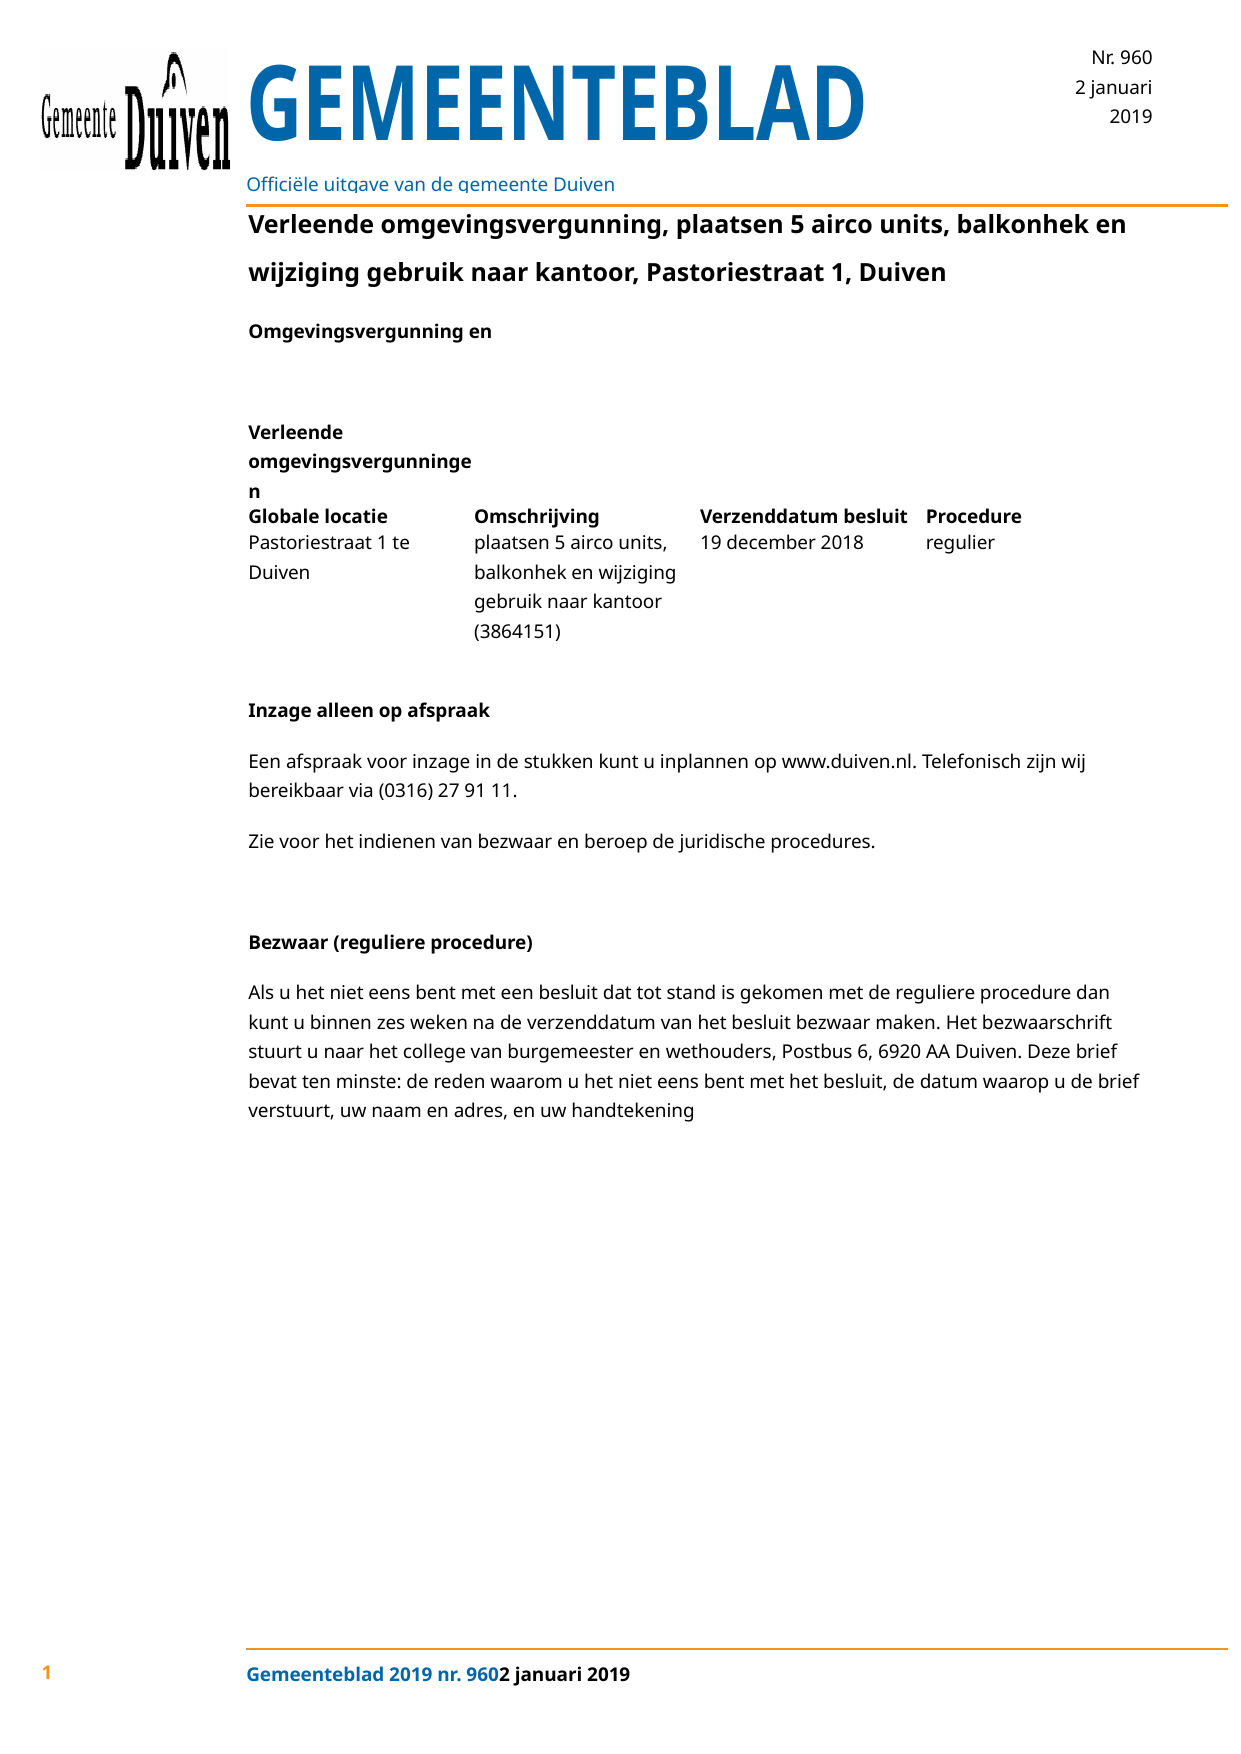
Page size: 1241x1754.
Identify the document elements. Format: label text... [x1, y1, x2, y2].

table_cell Pastoriestraat 1 te Duiven [248, 530, 474, 644]
text Omgevingsvergunning en [248, 318, 1152, 344]
text Een afspraak voor inzage in de stukken kunt u inplannen op www.duiven.nl. Telefonisch zijn wij bereikbaar via (0316) 27 91 11. [248, 748, 1152, 803]
text Bezwaar (reguliere procedure) [248, 929, 1152, 954]
table_cell 19 december 2018 [700, 530, 926, 644]
table_cell Verzenddatum besluit [700, 504, 926, 529]
table_header Verleende omgevingsvergunningen [248, 419, 474, 504]
table_cell plaatsen 5 airco units, balkonhek en wijziging gebruik naar kantoor (3864151) [474, 530, 700, 644]
text Inzage alleen op afspraak [248, 698, 1152, 723]
table_cell regulier [926, 530, 1152, 644]
picture [41, 47, 231, 172]
table_cell Globale locatie [248, 504, 474, 529]
text Verleende omgevingsvergunning, plaatsen 5 airco units, balkonhek en wijziging gebruik naar kantoor, Pastoriestraat 1, Duiven [248, 207, 1152, 288]
table_cell Omschrijving [474, 504, 700, 529]
text Als u het niet eens bent met een besluit dat tot stand is gekomen met de reguliere procedure dan kunt u binnen zes weken na de verzenddatum van het besluit bezwaar maken. Het bezwaarschrift stuurt u naar het college van burgemeester en wethouders, Postbus 6, 6920 AA Duiven. Deze brief bevat ten minste: de reden waarom u het niet eens bent met het besluit, de datum waarop u de brief verstuurt, uw naam en adres, en uw handtekening [248, 979, 1152, 1123]
text Zie voor het indienen van bezwaar en beroep de juridische procedures. [248, 828, 1152, 854]
table_cell Procedure [926, 504, 1152, 529]
